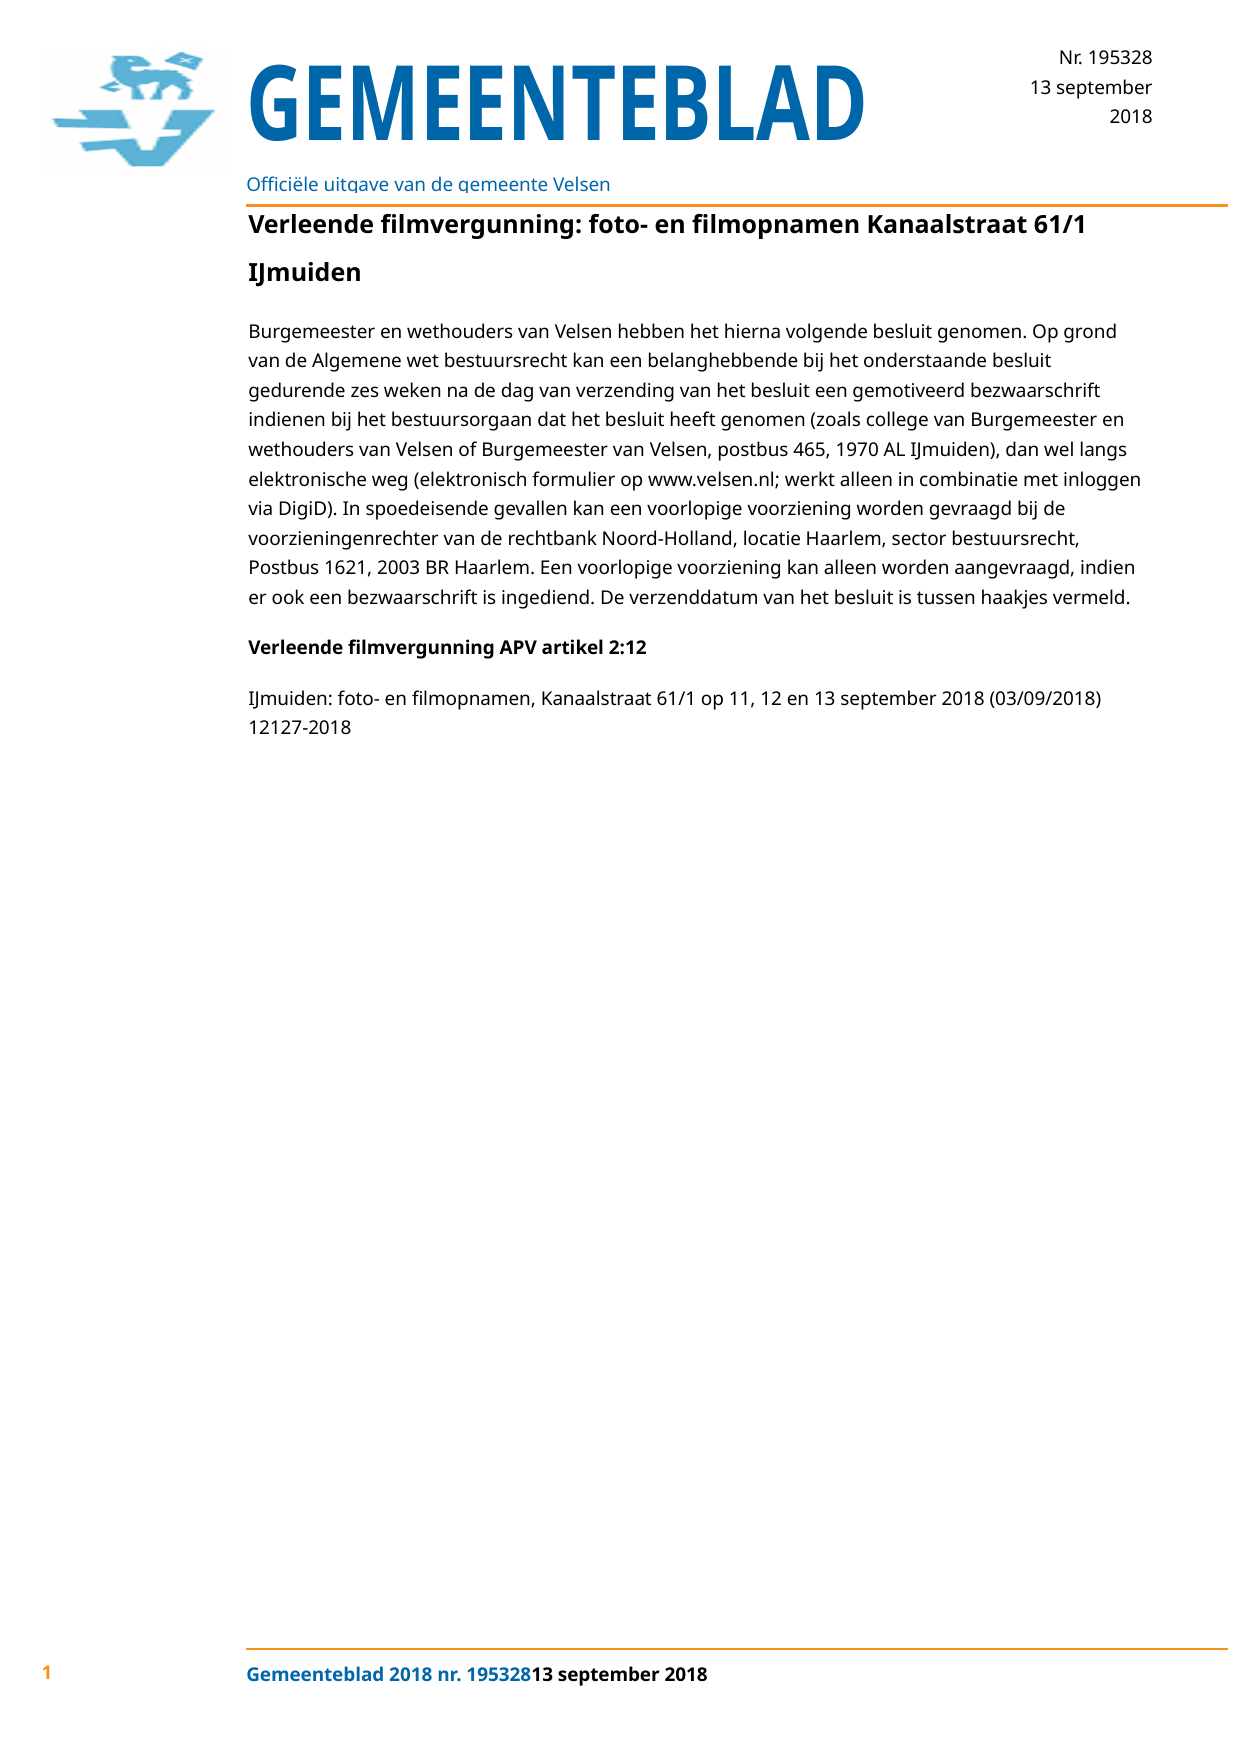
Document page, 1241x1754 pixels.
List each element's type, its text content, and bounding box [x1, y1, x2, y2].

text IJmuiden: foto- en filmopnamen, Kanaalstraat 61/1 op 11, 12 en 13 september 2018 (03/09/2018) 12127-2018 [248, 685, 1152, 740]
text Verleende filmvergunning: foto- en filmopnamen Kanaalstraat 61/1 IJmuiden [248, 207, 1152, 288]
text Burgemeester en wethouders van Velsen hebben het hierna volgende besluit genomen. Op grond van de Algemene wet bestuursrecht kan een belanghebbende bij het onderstaande besluit gedurende zes weken na de dag van verzending van het besluit een gemotiveerd bezwaarschrift indienen bij het bestuursorgaan dat het besluit heeft genomen (zoals college van Burgemeester en wethouders van Velsen of Burgemeester van Velsen, postbus 465, 1970 AL IJmuiden), dan wel langs elektronische weg (elektronisch formulier op www.velsen.nl; werkt alleen in combinatie met inloggen via DigiD). In spoedeisende gevallen kan een voorlopige voorziening worden gevraagd bij de voorzieningenrechter van de rechtbank Noord-Holland, locatie Haarlem, sector bestuursrecht, Postbus 1621, 2003 BR Haarlem. Een voorlopige voorziening kan alleen worden aangevraagd, indien er ook een bezwaarschrift is ingediend. De verzenddatum van het besluit is tussen haakjes vermeld. [248, 318, 1152, 610]
text Verleende filmvergunning APV artikel 2:12 [248, 634, 1152, 660]
picture [41, 47, 231, 172]
